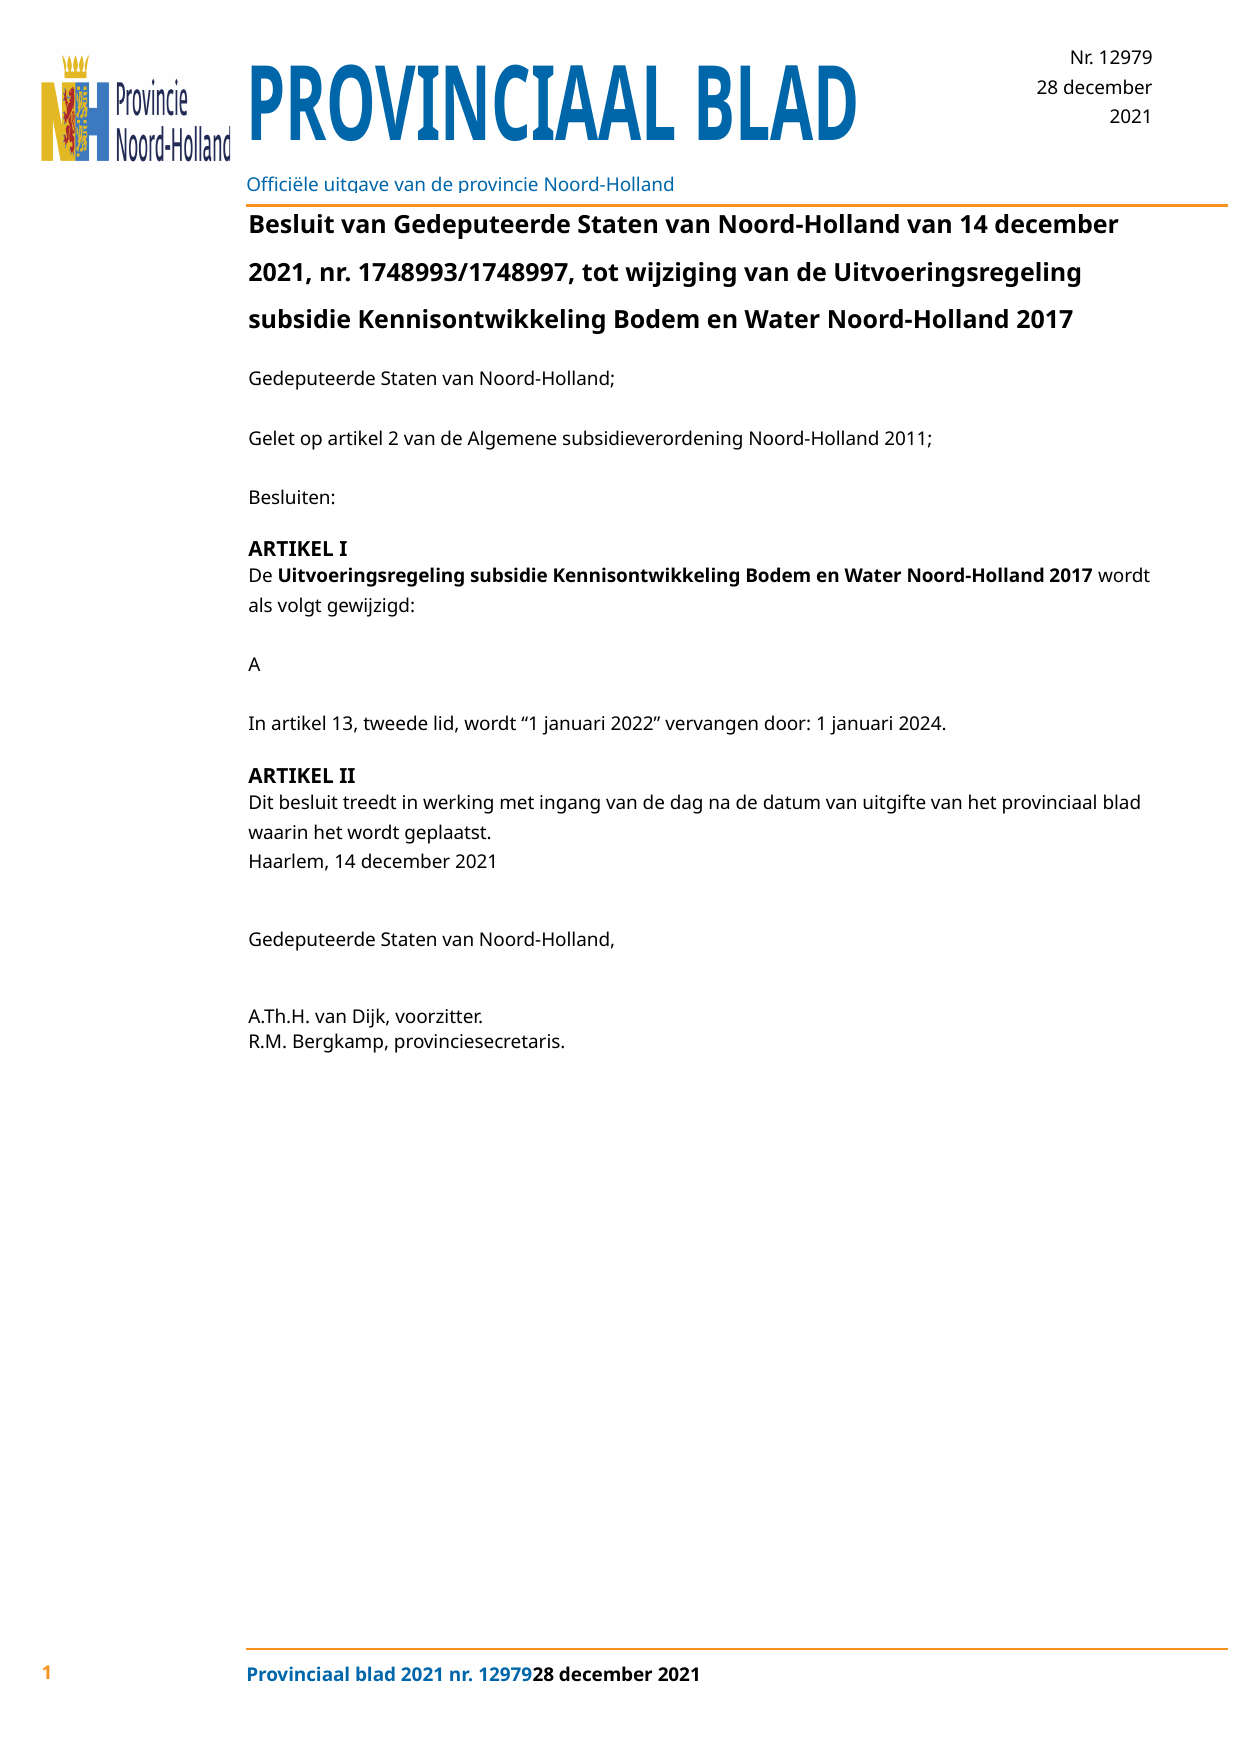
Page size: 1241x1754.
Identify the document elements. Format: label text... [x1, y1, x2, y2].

text Haarlem, 14 december 2021 [248, 849, 1152, 874]
text Besluit van Gedeputeerde Staten van Noord-Holland van 14 december 2021, nr. 1748993/1748997, tot wijziging van de Uitvoeringsregeling subsidie Kennisontwikkeling Bodem en Water Noord-Holland 2017 [248, 207, 1152, 336]
text Dit besluit treedt in werking met ingang van de dag na de datum van uitgifte van het provinciaal blad waarin het wordt geplaatst. [248, 789, 1152, 845]
text Gelet op artikel 2 van de Algemene subsidieverordening Noord-Holland 2011; [248, 425, 1152, 450]
text ARTIKEL II [248, 761, 1152, 789]
text De Uitvoeringsregeling subsidie Kennisontwikkeling Bodem en Water Noord-Holland 2017 wordt als volgt gewijzigd: [248, 563, 1152, 618]
text A [248, 651, 1152, 677]
text ARTIKEL I [248, 534, 1152, 563]
text Gedeputeerde Staten van Noord-Holland, [248, 926, 1152, 952]
text A.Th.H. van Dijk, voorzitter. [248, 1003, 1152, 1029]
text Gedeputeerde Staten van Noord-Holland; [248, 366, 1152, 391]
text In artikel 13, tweede lid, wordt “1 januari 2022” vervangen door: 1 januari 2024. [248, 711, 1152, 736]
picture [41, 47, 231, 172]
text R.M. Bergkamp, provinciesecretaris. [248, 1029, 1152, 1054]
text Besluiten: [248, 484, 1152, 509]
